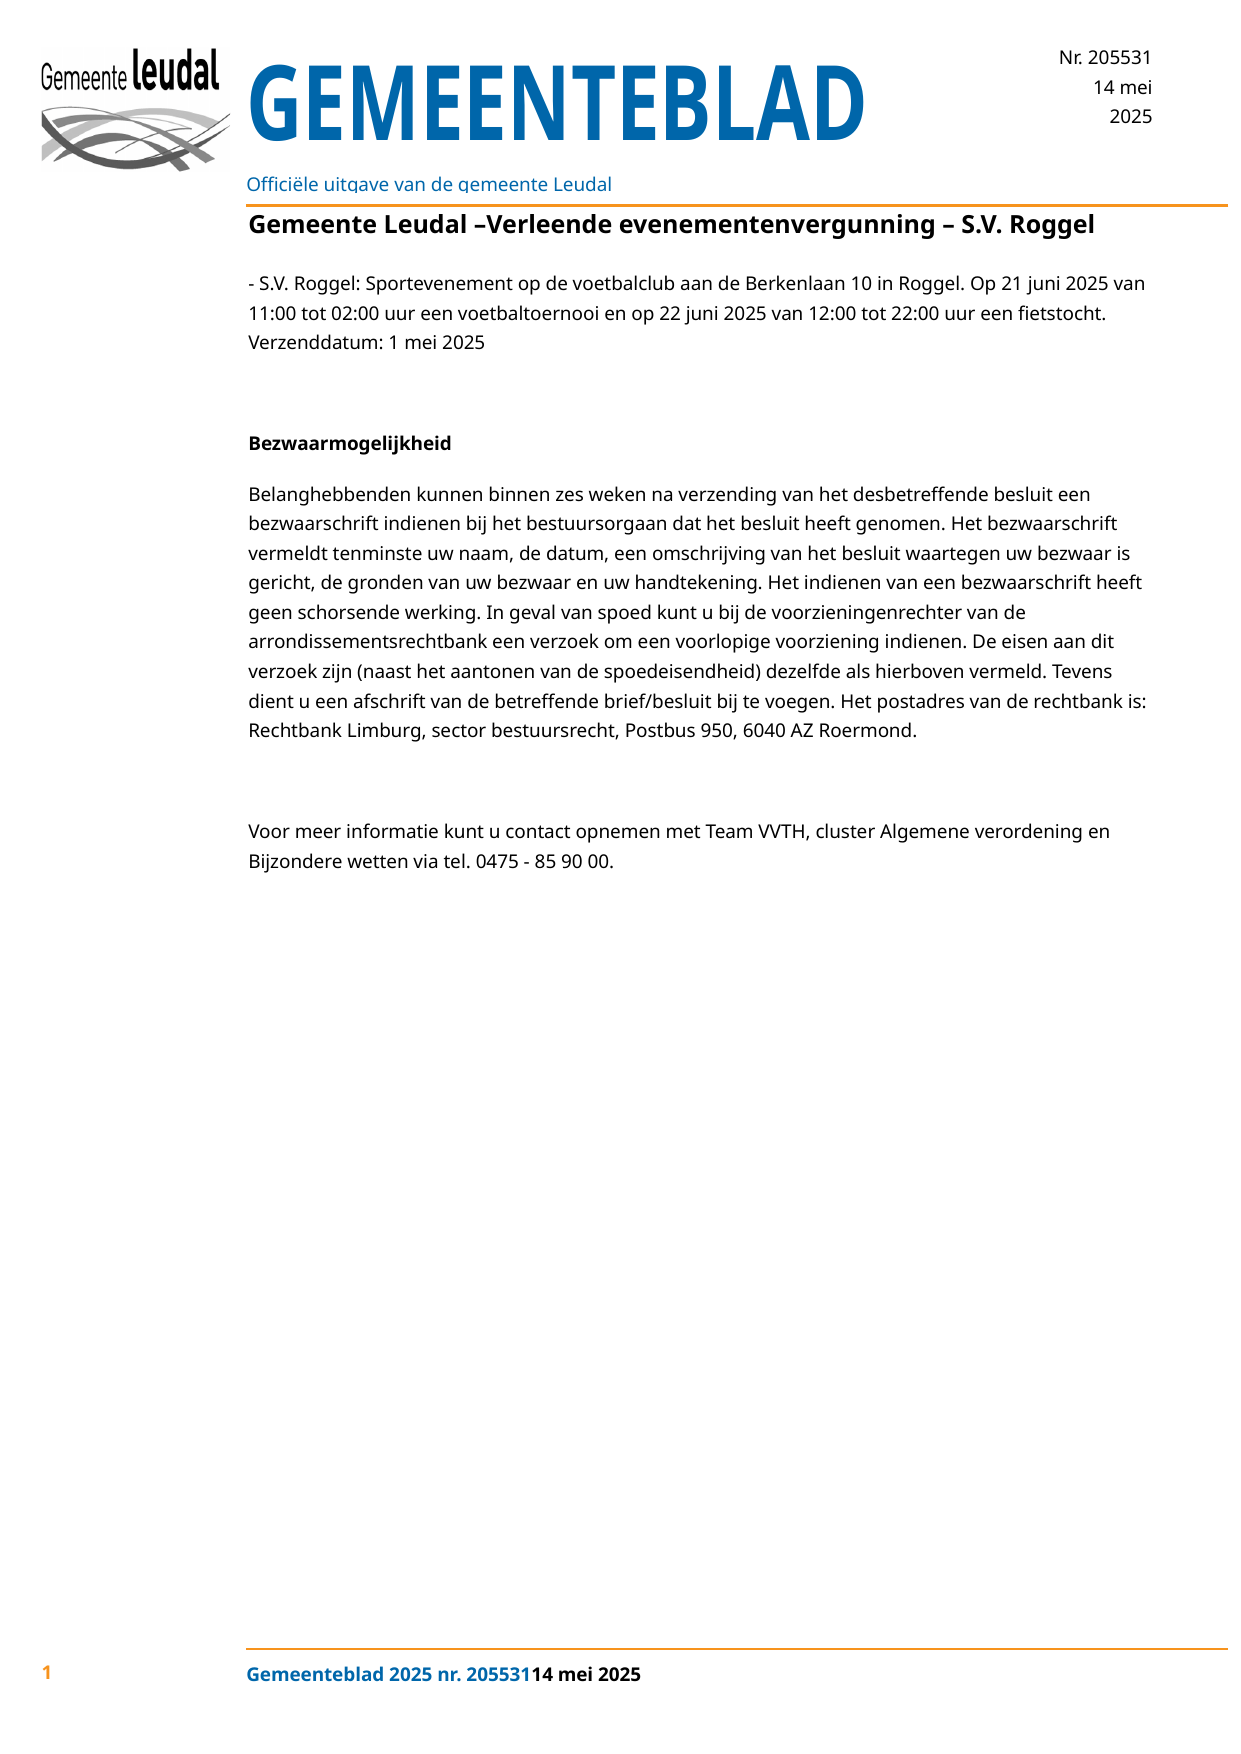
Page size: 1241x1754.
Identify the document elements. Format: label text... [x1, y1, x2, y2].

picture [41, 47, 231, 172]
text Gemeente Leudal –Verleende evenementenvergunning – S.V. Roggel [248, 207, 1152, 241]
text - S.V. Roggel: Sportevenement op de voetbalclub aan de Berkenlaan 10 in Roggel. Op 21 juni 2025 van 11:00 tot 02:00 uur een voetbaltoernooi en op 22 juni 2025 van 12:00 tot 22:00 uur een fietstocht. Verzenddatum: 1 mei 2025 [248, 270, 1152, 355]
text Voor meer informatie kunt u contact opnemen met Team VVTH, cluster Algemene verordening en Bijzondere wetten via tel. 0475 - 85 90 00. [248, 818, 1152, 873]
text Bezwaarmogelijkheid [248, 430, 1152, 456]
text Belanghebbenden kunnen binnen zes weken na verzending van het desbetreffende besluit een bezwaarschrift indienen bij het bestuursorgaan dat het besluit heeft genomen. Het bezwaarschrift vermeldt tenminste uw naam, de datum, een omschrijving van het besluit waartegen uw bezwaar is gericht, de gronden van uw bezwaar en uw handtekening. Het indienen van een bezwaarschrift heeft geen schorsende werking. In geval van spoed kunt u bij de voorzieningenrechter van de arrondissementsrechtbank een verzoek om een voorlopige voorziening indienen. De eisen aan dit verzoek zijn (naast het aantonen van de spoedeisendheid) dezelfde als hierboven vermeld. Tevens dient u een afschrift van de betreffende brief/besluit bij te voegen. Het postadres van de rechtbank is: Rechtbank Limburg, sector bestuursrecht, Postbus 950, 6040 AZ Roermond. [248, 481, 1152, 743]
